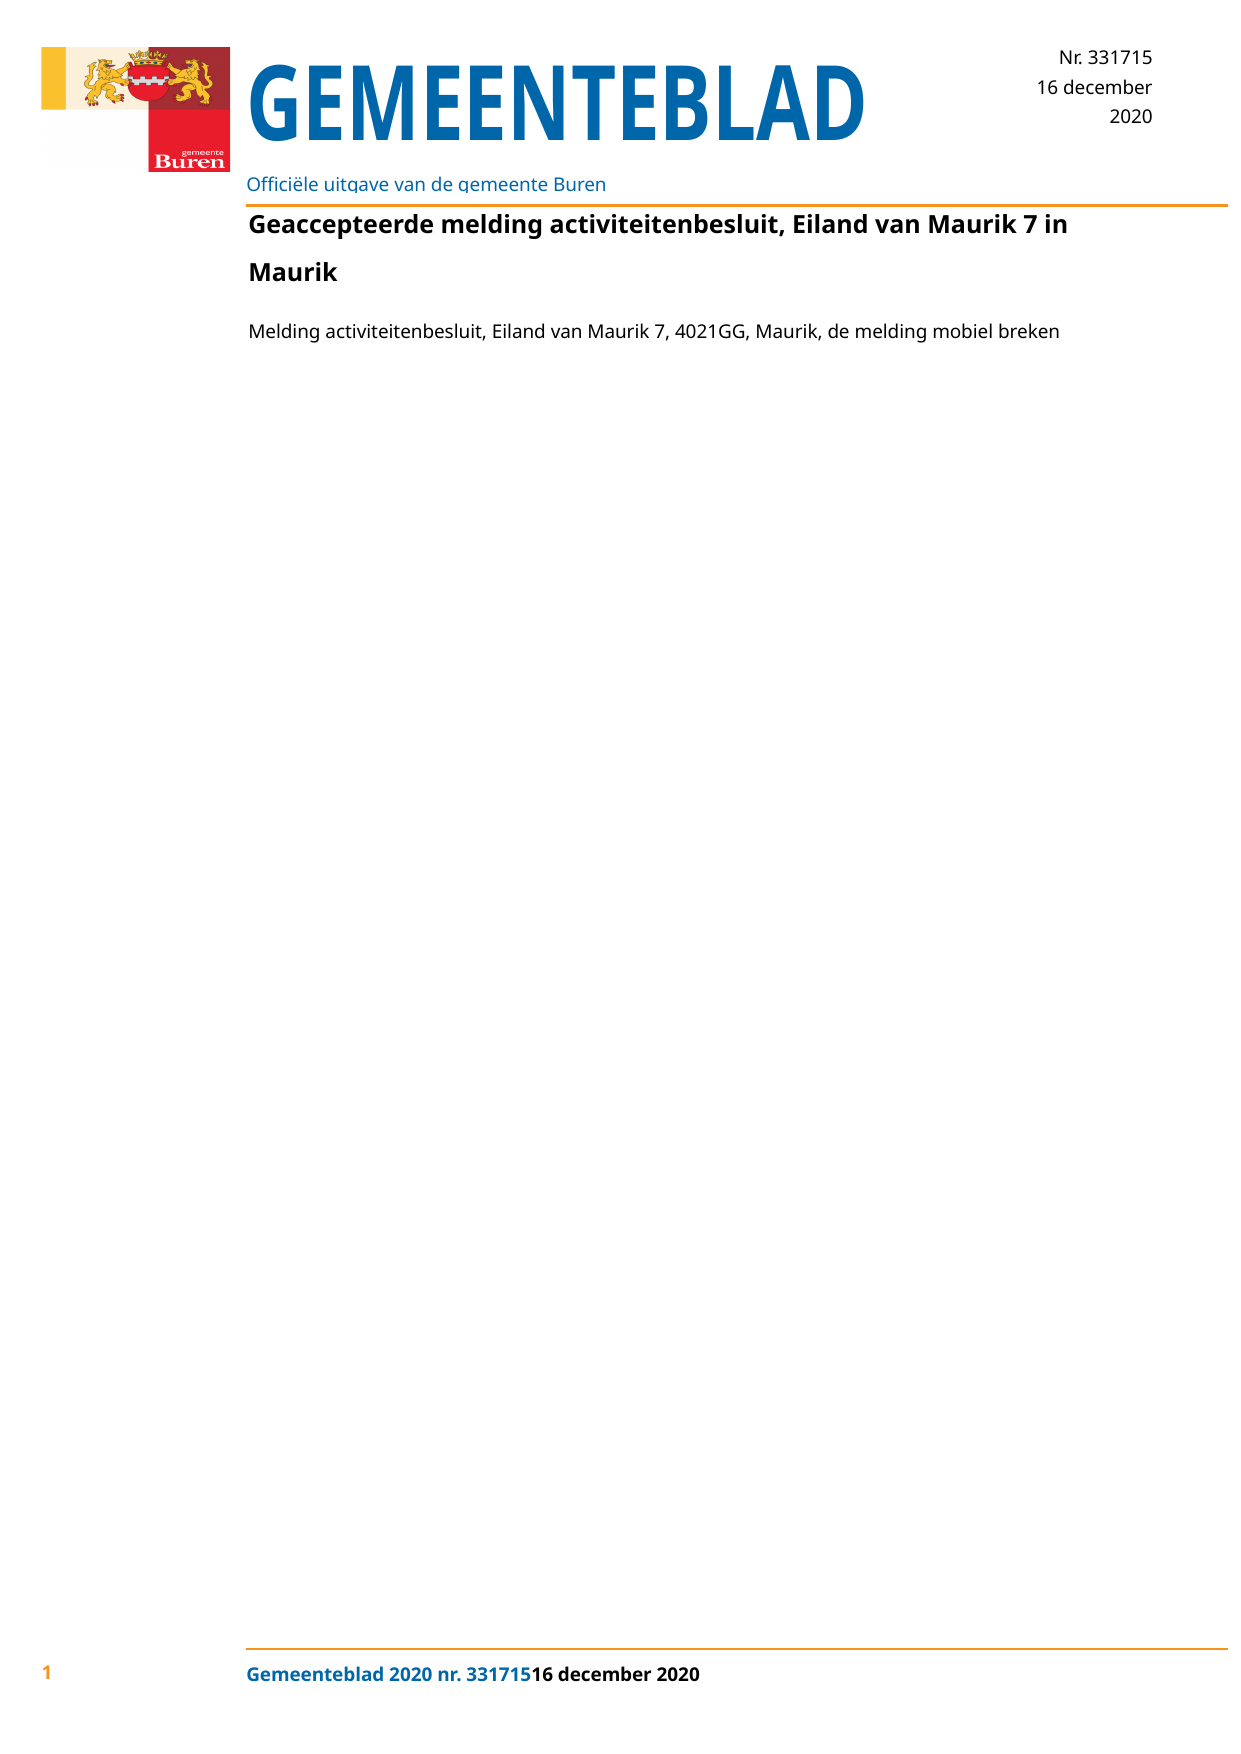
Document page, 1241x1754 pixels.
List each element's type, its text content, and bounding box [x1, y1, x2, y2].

picture [41, 47, 231, 172]
text Melding activiteitenbesluit, Eiland van Maurik 7, 4021GG, Maurik, de melding mobiel breken [248, 318, 1152, 344]
text Geaccepteerde melding activiteitenbesluit, Eiland van Maurik 7 in Maurik [248, 207, 1152, 288]
